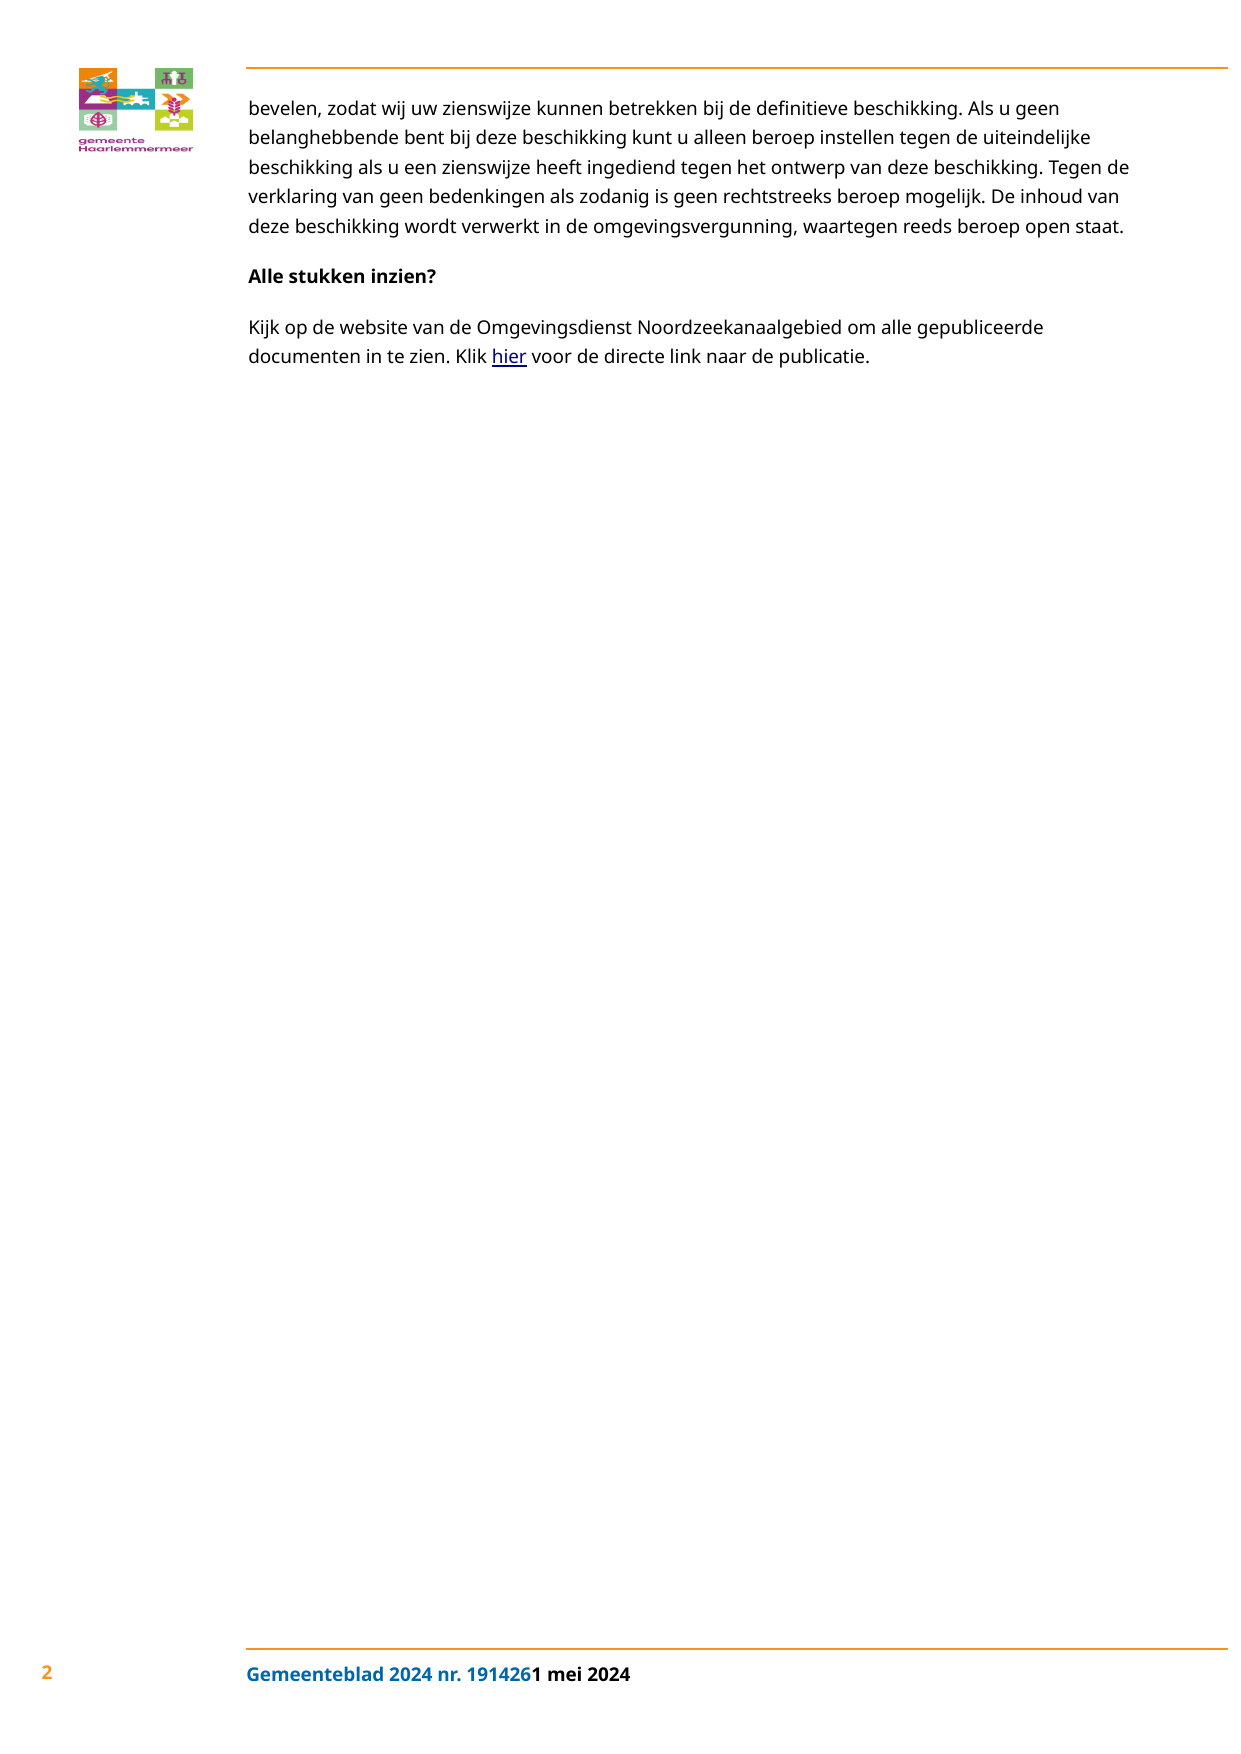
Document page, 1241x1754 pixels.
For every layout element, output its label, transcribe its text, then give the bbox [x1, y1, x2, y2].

text Kijk op de website van de Omgevingsdienst Noordzeekanaalgebied om alle gepubliceerde documenten in te zien. Klik hier voor de directe link naar de publicatie. [248, 314, 1152, 369]
text Alle stukken inzien? [248, 263, 1152, 289]
picture [41, 47, 231, 172]
text bevelen, zodat wij uw zienswijze kunnen betrekken bij de definitieve beschikking. Als u geen belanghebbende bent bij deze beschikking kunt u alleen beroep instellen tegen de uiteindelijke beschikking als u een zienswijze heeft ingediend tegen het ontwerp van deze beschikking. Tegen de verklaring van geen bedenkingen als zodanig is geen rechtstreeks beroep mogelijk. De inhoud van deze beschikking wordt verwerkt in de omgevingsvergunning, waartegen reeds beroep open staat. [248, 95, 1152, 239]
